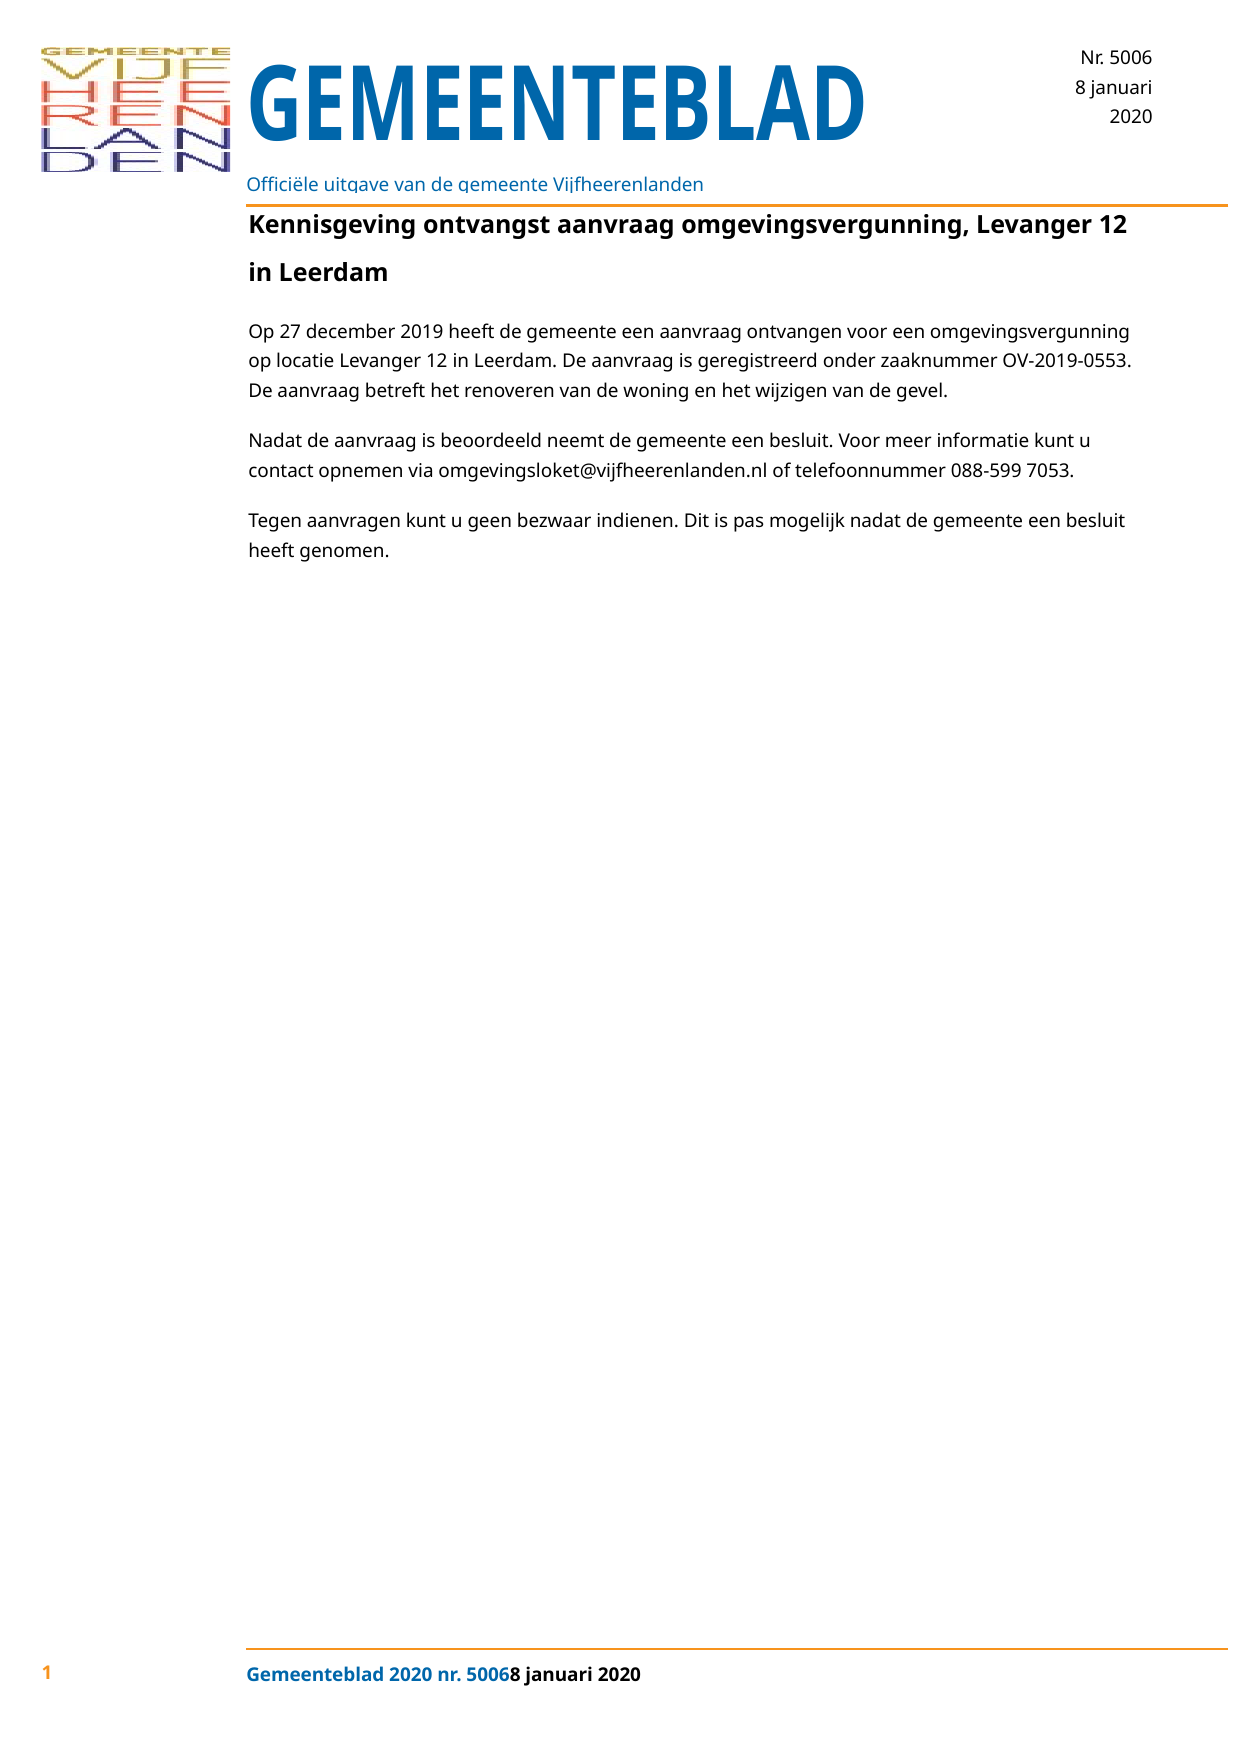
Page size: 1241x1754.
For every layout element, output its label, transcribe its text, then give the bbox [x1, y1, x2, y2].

text Op 27 december 2019 heeft de gemeente een aanvraag ontvangen voor een omgevingsvergunning op locatie Levanger 12 in Leerdam. De aanvraag is geregistreerd onder zaaknummer OV-2019-0553. De aanvraag betreft het renoveren van de woning en het wijzigen van de gevel. [248, 318, 1152, 403]
text Kennisgeving ontvangst aanvraag omgevingsvergunning, Levanger 12 in Leerdam [248, 207, 1152, 288]
picture [41, 47, 231, 172]
text Nadat de aanvraag is beoordeeld neemt de gemeente een besluit. Voor meer informatie kunt u contact opnemen via omgevingsloket@vijfheerenlanden.nl of telefoonnummer 088-599 7053. [248, 427, 1152, 483]
text Tegen aanvragen kunt u geen bezwaar indienen. Dit is pas mogelijk nadat de gemeente een besluit heeft genomen. [248, 507, 1152, 563]
